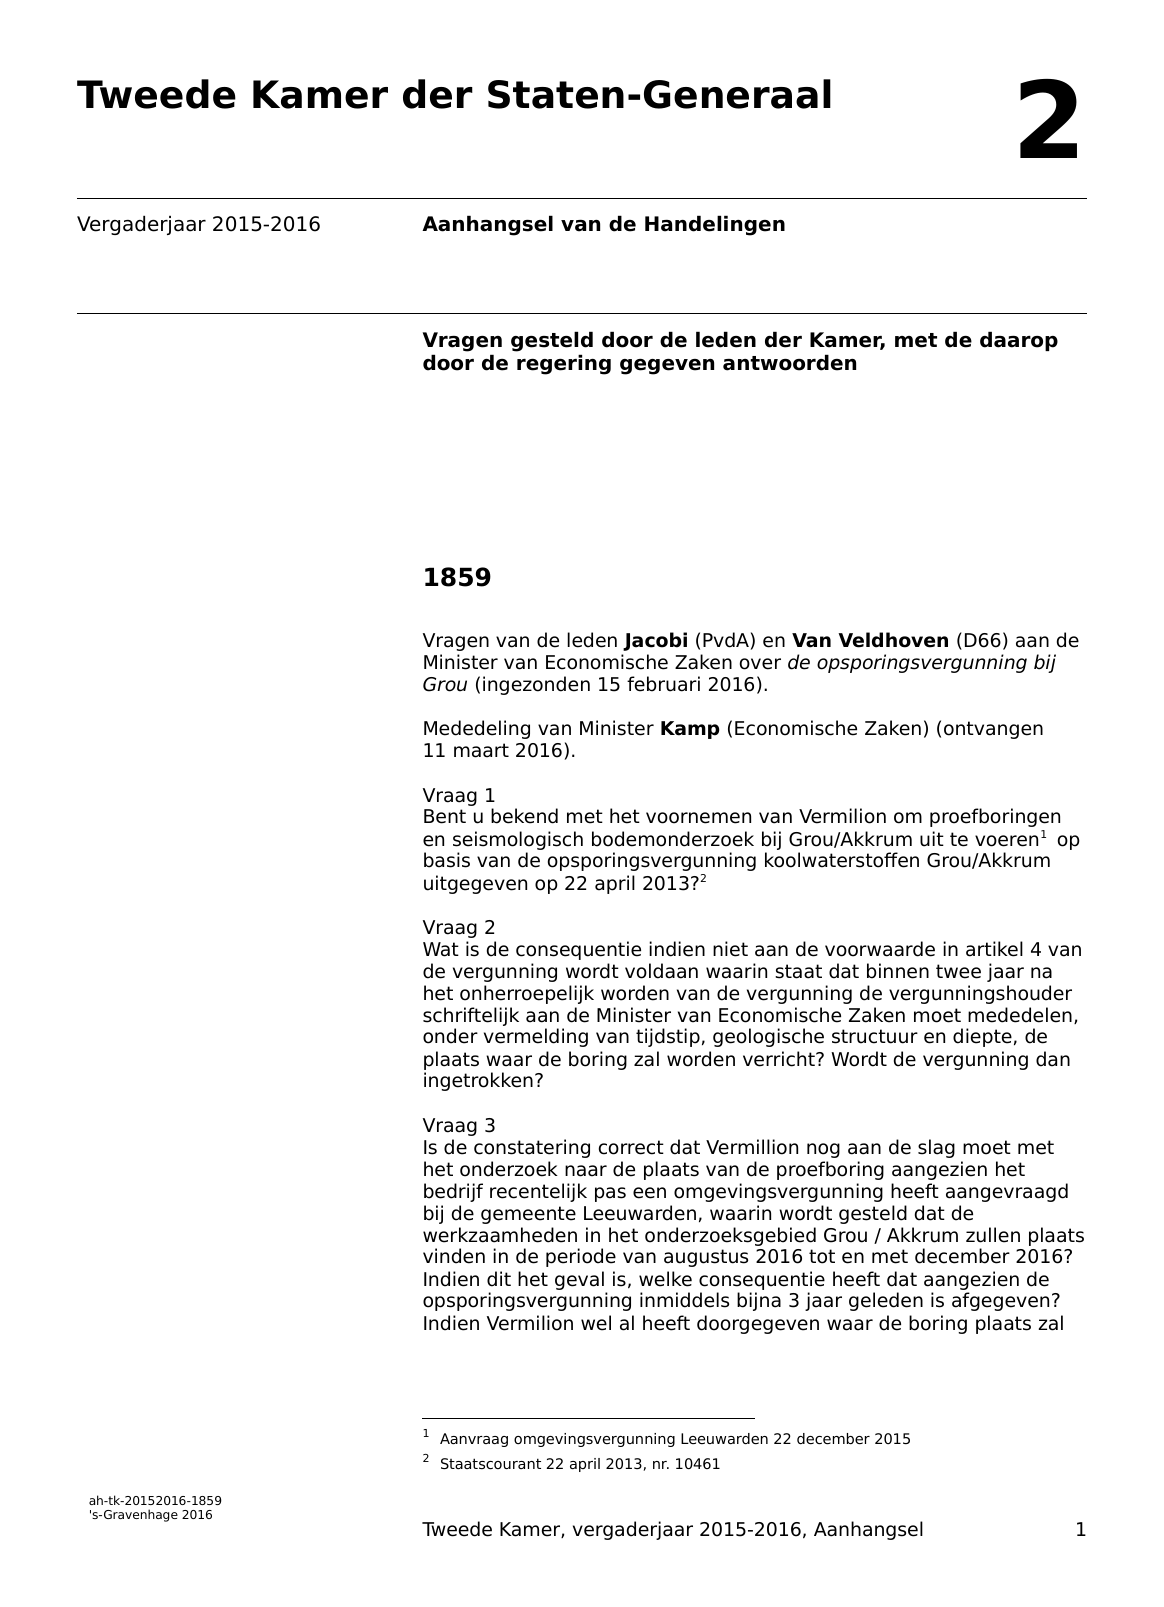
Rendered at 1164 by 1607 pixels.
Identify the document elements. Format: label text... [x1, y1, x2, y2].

table_cell Aanhangsel van de Handelingen [422, 199, 1087, 313]
table_header Tweede Kamer der Staten-Generaal [77, 59, 886, 198]
text Staatscourant 22 april 2013, nr. 10461 [422, 1452, 1087, 1474]
text Vraag 3 [422, 1114, 1087, 1137]
table_header 2 [886, 59, 1087, 198]
text Vragen van de leden Jacobi (PvdA) en Van Veldhoven (D66) aan de Minister van Economische Zaken over de opsporingsvergunning bij Grou (ingezonden 15 februari 2016). [422, 630, 1087, 696]
text 1859 [422, 563, 1087, 592]
text Bent u bekend met het voornemen van Vermilion om proefboringen en seismologisch bodemonderzoek bij Grou/Akkrum uit te voeren op basis van de opsporingsvergunning koolwaterstoffen Grou/Akkrum uitgegeven op 22 april 2013? [422, 806, 1087, 894]
text ah-tk-20152016-1859 [88, 1494, 323, 1508]
text Mededeling van Minister Kamp (Economische Zaken) (ontvangen 11 maart 2016). [422, 718, 1087, 762]
text Vraag 1 [422, 784, 1087, 806]
text Aanvraag omgevingsvergunning Leeuwarden 22 december 2015 [422, 1427, 1087, 1449]
table_cell Vragen gesteld door de leden der Kamer, met de daarop door de regering gegeven antwoorden [422, 314, 1087, 375]
text Is de constatering correct dat Vermillion nog aan de slag moet met het onderzoek naar de plaats van de proefboring aangezien het bedrijf recentelijk pas een omgevingsvergunning heeft aangevraagd bij de gemeente Leeuwarden, waarin wordt gesteld dat de werkzaamheden in het onderzoeksgebied Grou / Akkrum zullen plaats vinden in de periode van augustus 2016 tot en met december 2016? Indien dit het geval is, welke consequentie heeft dat aangezien de opsporingsvergunning inmiddels bijna 3 jaar geleden is afgegeven? Indien Vermilion wel al heeft doorgegeven waar de boring plaats zal [422, 1137, 1087, 1334]
table_cell [77, 314, 422, 375]
text Vraag 2 [422, 917, 1087, 938]
text Wat is de consequentie indien niet aan de voorwaarde in artikel 4 van de vergunning wordt voldaan waarin staat dat binnen twee jaar na het onherroepelijk worden van de vergunning de vergunningshouder schriftelijk aan de Minister van Economische Zaken moet mededelen, onder vermelding van tijdstip, geologische structuur en diepte, de plaats waar de boring zal worden verricht? Wordt de vergunning dan ingetrokken? [422, 938, 1087, 1092]
table_cell Vergaderjaar 2015-2016 [77, 199, 422, 313]
text 's-Gravenhage 2016 [88, 1508, 323, 1522]
